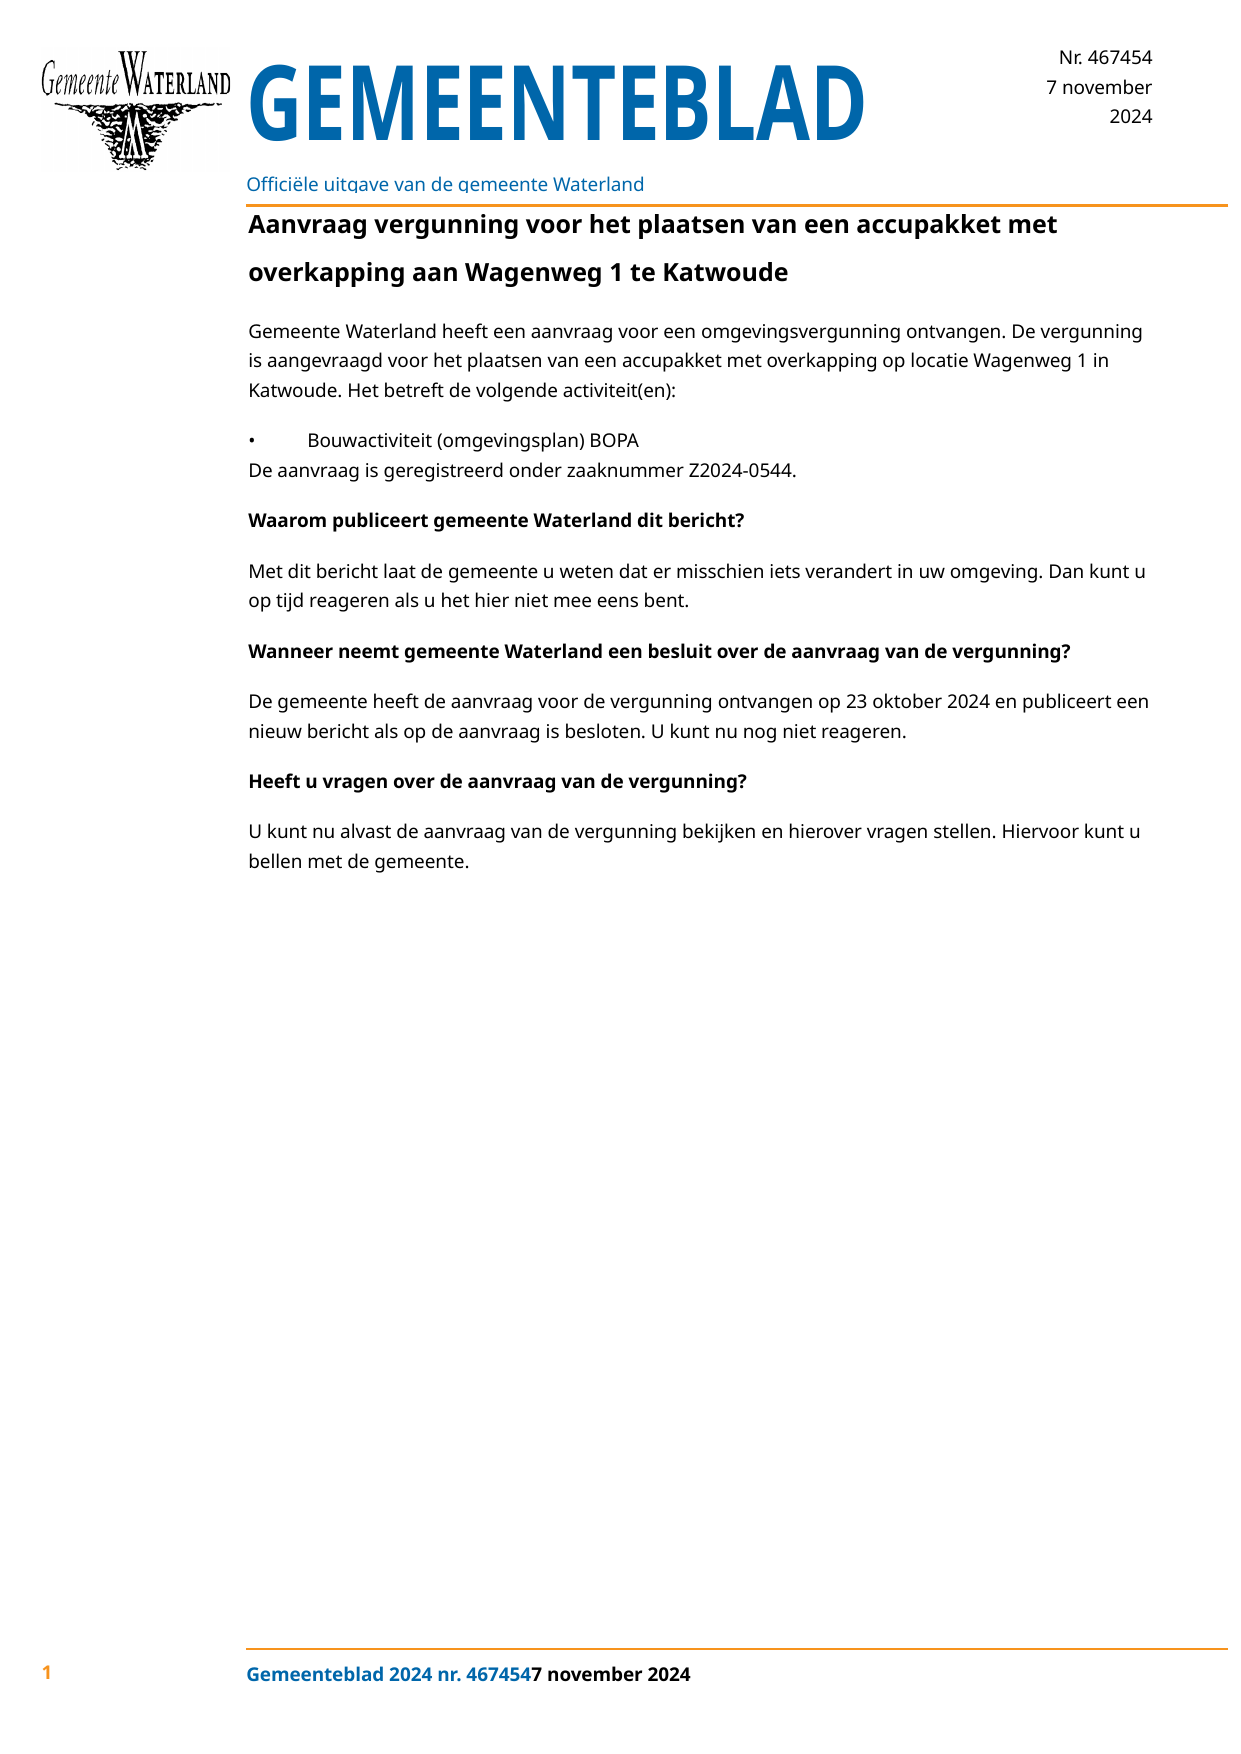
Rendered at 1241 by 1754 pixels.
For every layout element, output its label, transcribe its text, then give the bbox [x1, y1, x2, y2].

text De aanvraag is geregistreerd onder zaaknummer Z2024-0544. [248, 457, 1152, 483]
text De gemeente heeft de aanvraag voor de vergunning ontvangen op 23 oktober 2024 en publiceert een nieuw bericht als op de aanvraag is besloten. U kunt nu nog niet reageren. [248, 688, 1152, 744]
picture [41, 47, 231, 172]
text U kunt nu alvast de aanvraag van de vergunning bekijken en hierover vragen stellen. Hiervoor kunt u bellen met de gemeente. [248, 819, 1152, 874]
text Wanneer neemt gemeente Waterland een besluit over de aanvraag van de vergunning? [248, 638, 1152, 664]
list Bouwactiviteit (omgevingsplan) BOPA [248, 427, 1152, 453]
text Gemeente Waterland heeft een aanvraag voor een omgevingsvergunning ontvangen. De vergunning is aangevraagd voor het plaatsen van een accupakket met overkapping op locatie Wagenweg 1 in Katwoude. Het betreft de volgende activiteit(en): [248, 318, 1152, 403]
text Heeft u vragen over de aanvraag van de vergunning? [248, 768, 1152, 794]
text Aanvraag vergunning voor het plaatsen van een accupakket met overkapping aan Wagenweg 1 te Katwoude [248, 207, 1152, 288]
text Waarom publiceert gemeente Waterland dit bericht? [248, 507, 1152, 533]
text Met dit bericht laat de gemeente u weten dat er misschien iets verandert in uw omgeving. Dan kunt u op tijd reageren als u het hier niet mee eens bent. [248, 558, 1152, 613]
